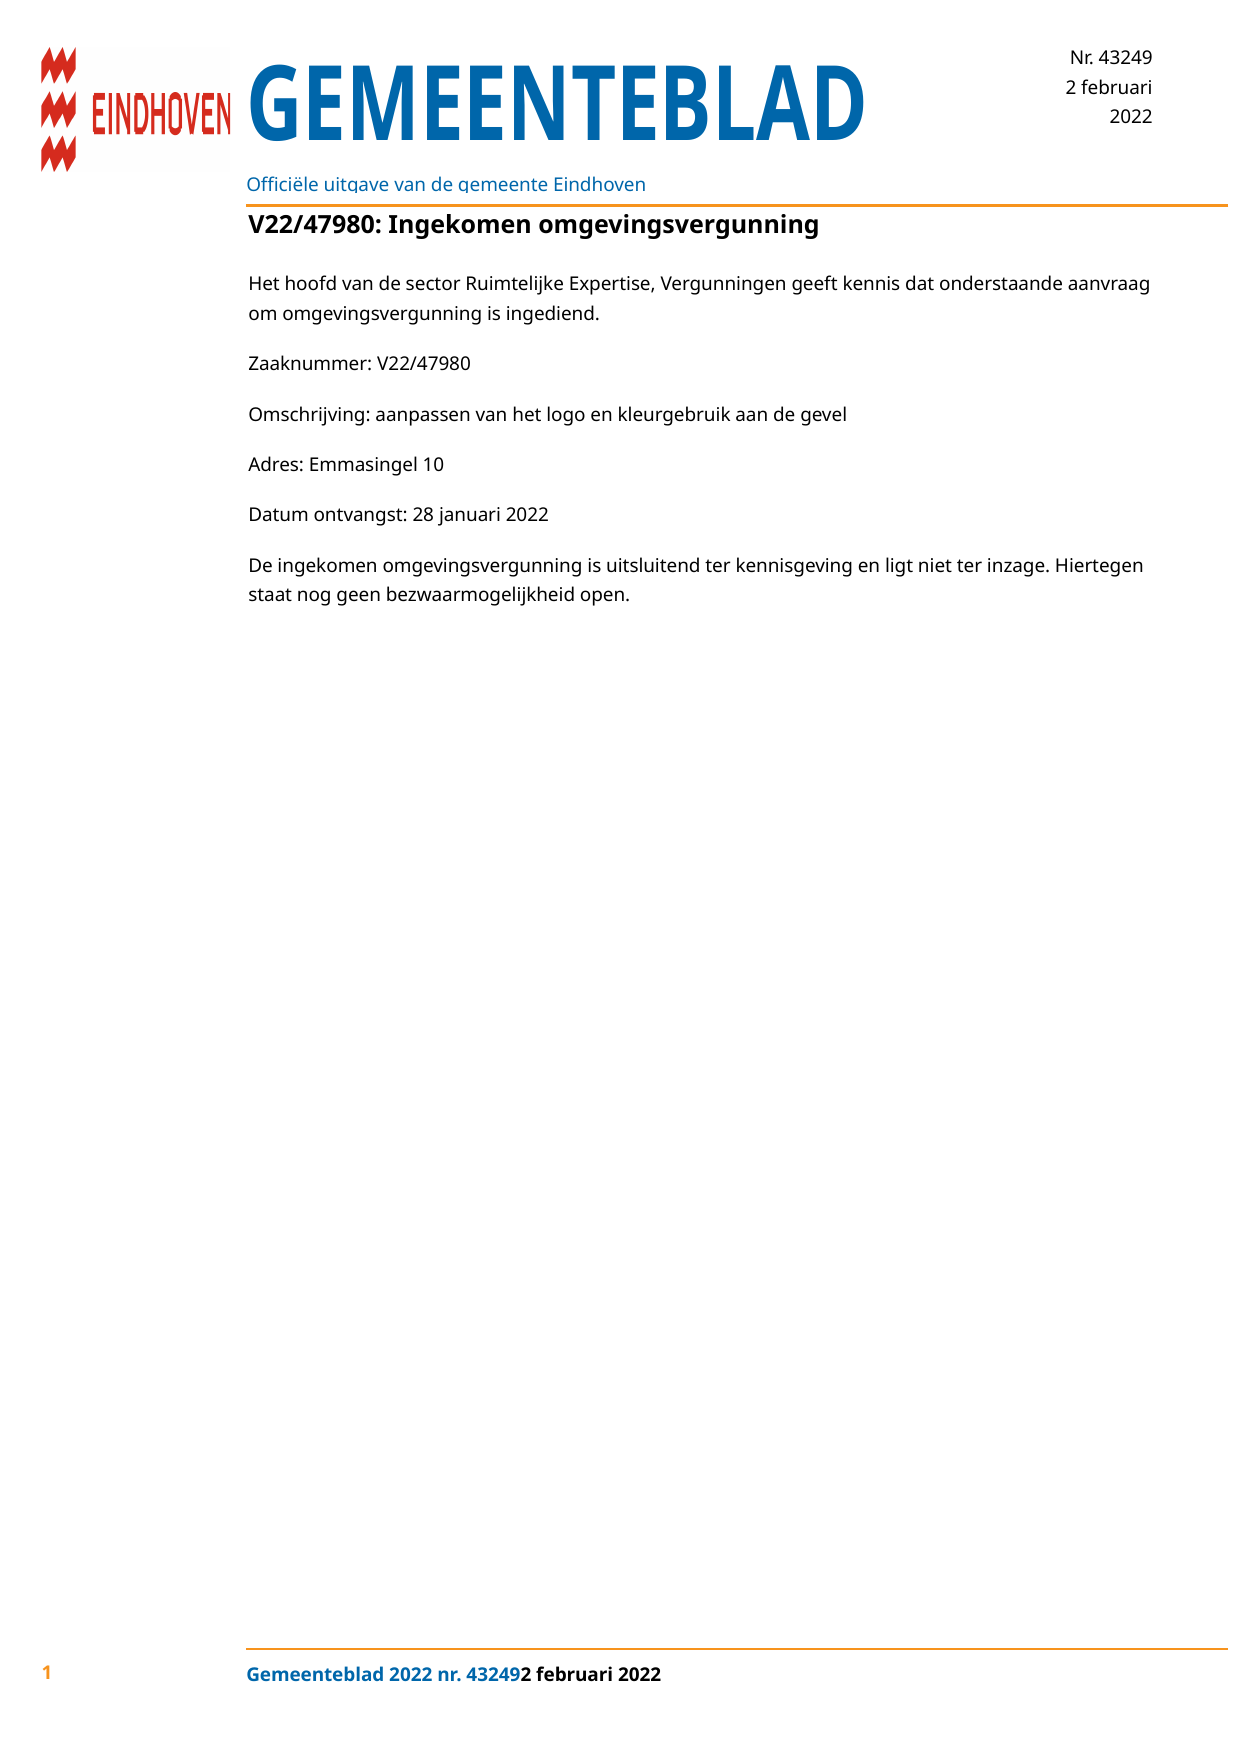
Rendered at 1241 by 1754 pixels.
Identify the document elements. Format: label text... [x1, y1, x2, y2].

text Zaaknummer: V22/47980 [248, 350, 1152, 376]
text Datum ontvangst: 28 januari 2022 [248, 502, 1152, 527]
text Omschrijving: aanpassen van het logo en kleurgebruik aan de gevel [248, 401, 1152, 426]
text De ingekomen omgevingsvergunning is uitsluitend ter kennisgeving en ligt niet ter inzage. Hiertegen staat nog geen bezwaarmogelijkheid open. [248, 552, 1152, 607]
picture [41, 47, 231, 172]
text Het hoofd van de sector Ruimtelijke Expertise, Vergunningen geeft kennis dat onderstaande aanvraag om omgevingsvergunning is ingediend. [248, 270, 1152, 326]
text V22/47980: Ingekomen omgevingsvergunning [248, 207, 1152, 241]
text Adres: Emmasingel 10 [248, 451, 1152, 477]
